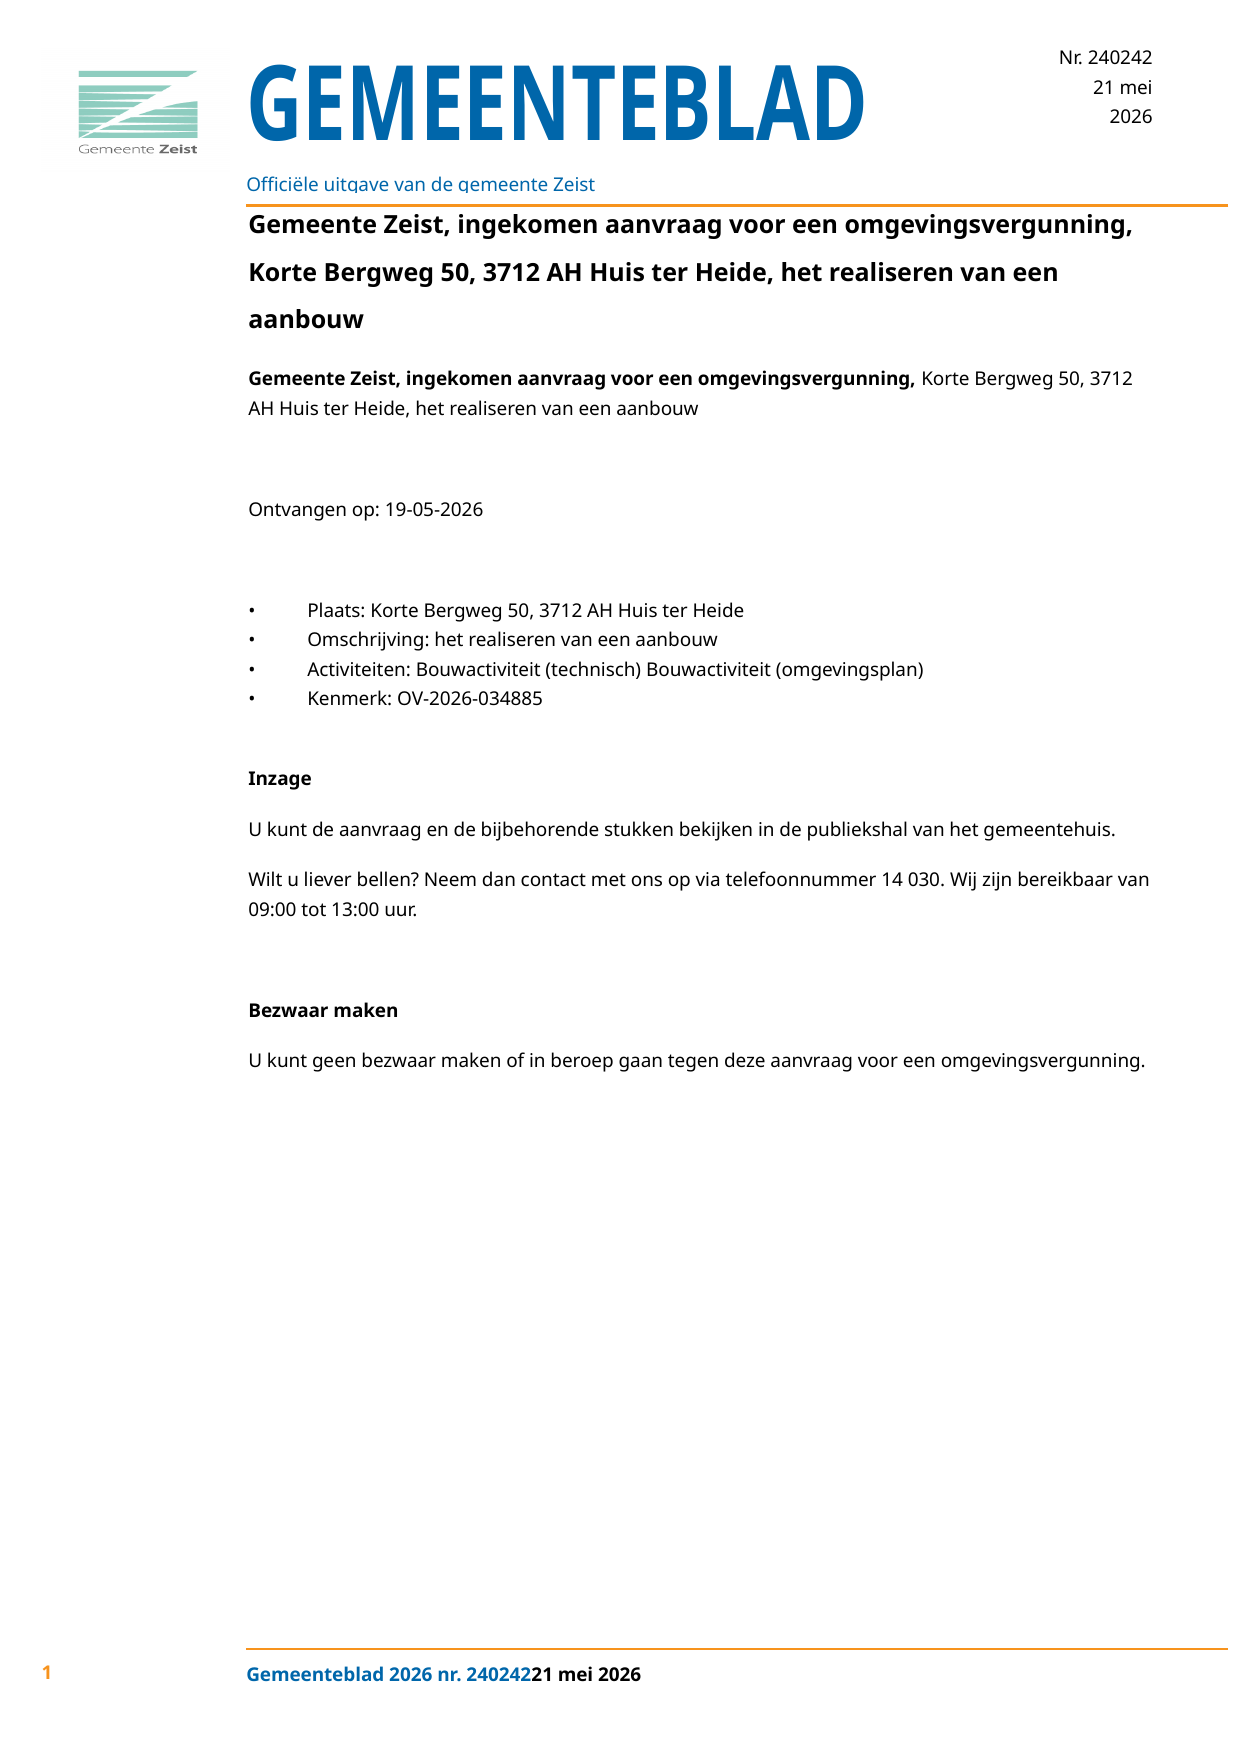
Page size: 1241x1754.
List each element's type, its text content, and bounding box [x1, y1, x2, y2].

text U kunt geen bezwaar maken of in beroep gaan tegen deze aanvraag voor een omgevingsvergunning. [248, 1047, 1152, 1073]
text Inzage [248, 766, 1152, 791]
text Wilt u liever bellen? Neem dan contact met ons op via telefoonnummer 14 030. Wij zijn bereikbaar van 09:00 tot 13:00 uur. [248, 866, 1152, 922]
list Activiteiten: Bouwactiviteit (technisch) Bouwactiviteit (omgevingsplan) [248, 656, 1152, 682]
text Ontvangen op: 19-05-2026 [248, 496, 1152, 522]
list Kenmerk: OV-2026-034885 [248, 686, 1152, 711]
picture [41, 47, 231, 172]
list Omschrijving: het realiseren van een aanbouw [248, 626, 1152, 652]
text Gemeente Zeist, ingekomen aanvraag voor een omgevingsvergunning, Korte Bergweg 50, 3712 AH Huis ter Heide, het realiseren van een aanbouw [248, 207, 1152, 336]
text U kunt de aanvraag en de bijbehorende stukken bekijken in de publiekshal van het gemeentehuis. [248, 816, 1152, 842]
text Gemeente Zeist, ingekomen aanvraag voor een omgevingsvergunning, Korte Bergweg 50, 3712 AH Huis ter Heide, het realiseren van een aanbouw [248, 366, 1152, 421]
text Bezwaar maken [248, 997, 1152, 1022]
list Plaats: Korte Bergweg 50, 3712 AH Huis ter Heide [248, 597, 1152, 622]
